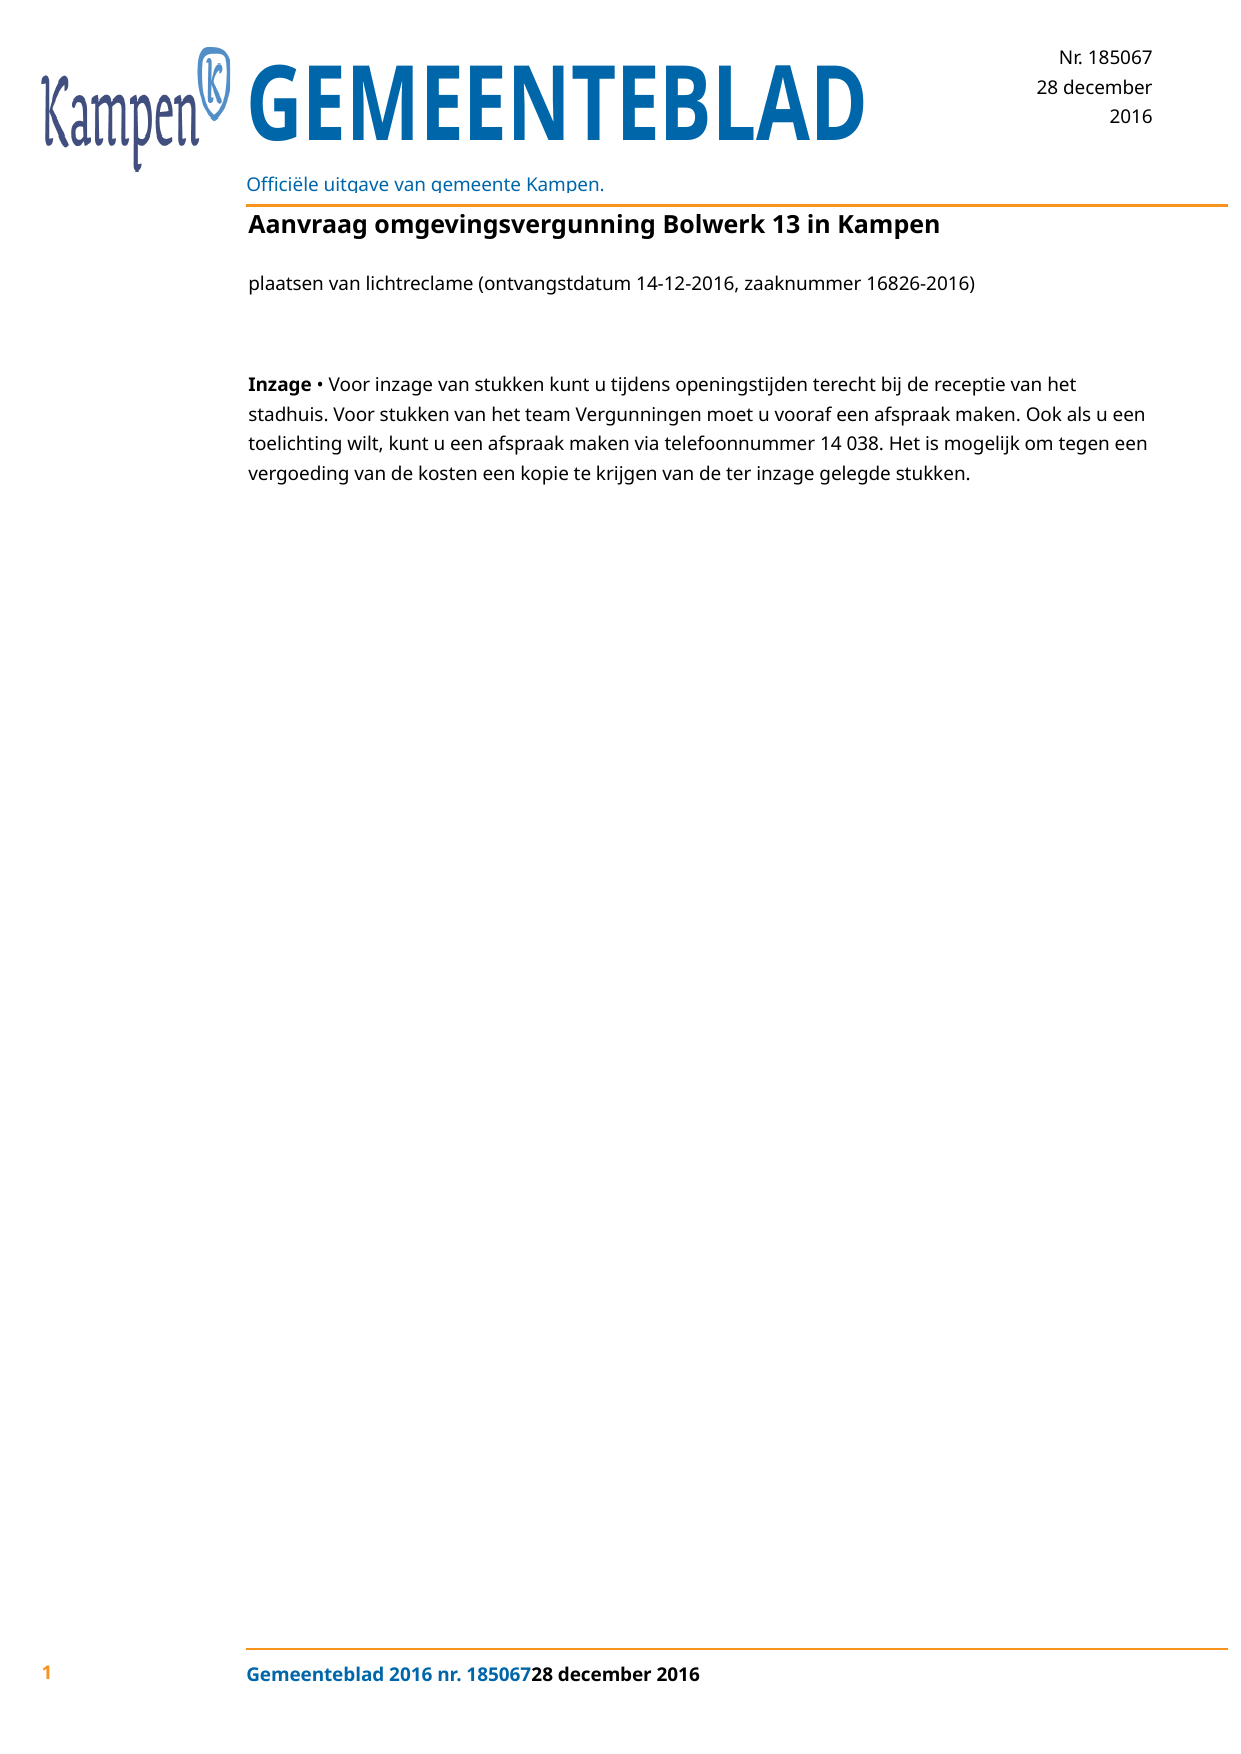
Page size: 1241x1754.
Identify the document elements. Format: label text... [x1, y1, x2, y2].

text Inzage • Voor inzage van stukken kunt u tijdens openingstijden terecht bij de receptie van het stadhuis. Voor stukken van het team Vergunningen moet u vooraf een afspraak maken. Ook als u een toelichting wilt, kunt u een afspraak maken via telefoonnummer 14 038. Het is mogelijk om tegen een vergoeding van de kosten een kopie te krijgen van de ter inzage gelegde stukken. [248, 371, 1152, 486]
picture [41, 47, 231, 172]
text Aanvraag omgevingsvergunning Bolwerk 13 in Kampen [248, 207, 1152, 241]
text plaatsen van lichtreclame (ontvangstdatum 14-12-2016, zaaknummer 16826-2016) [248, 270, 1152, 296]
